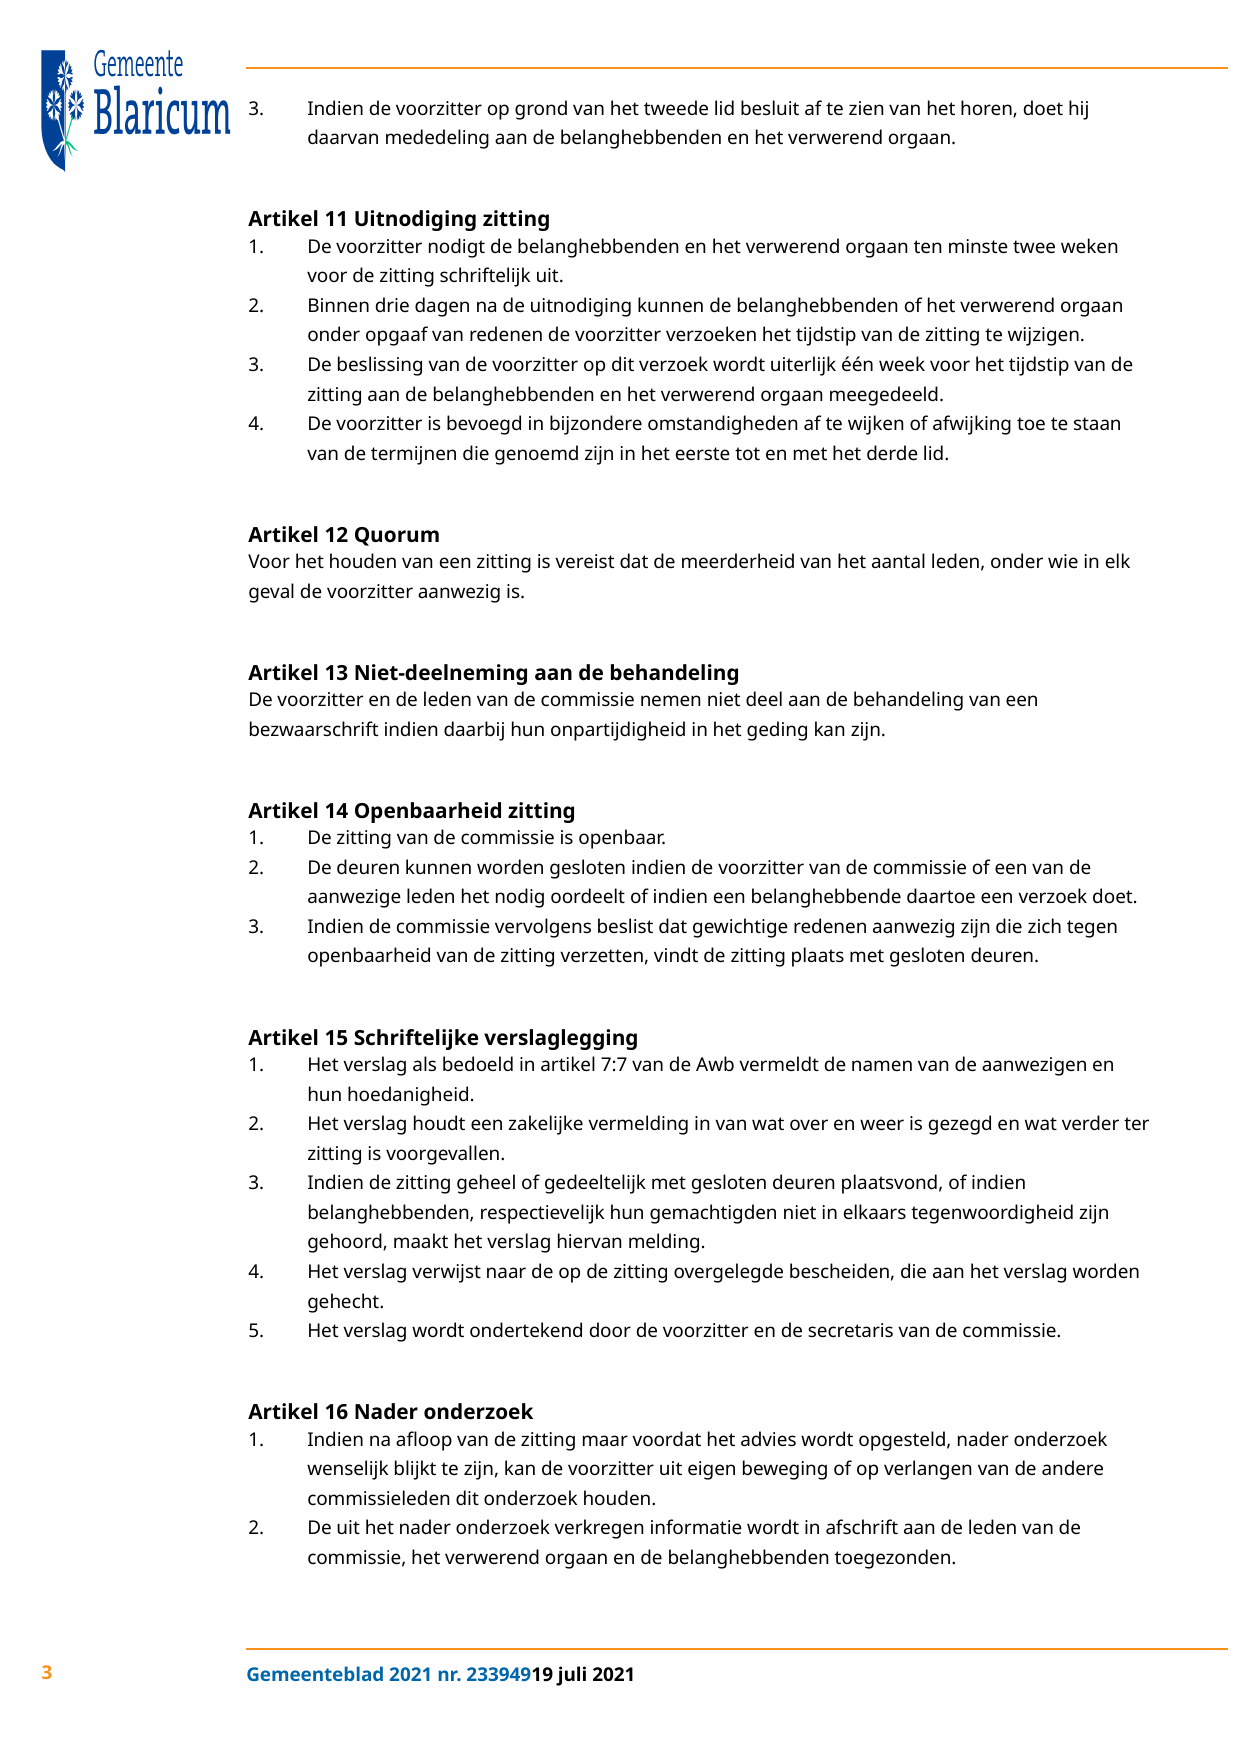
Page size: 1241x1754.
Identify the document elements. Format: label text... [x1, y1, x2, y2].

list Het verslag houdt een zakelijke vermelding in van wat over en weer is gezegd en wat verder ter zitting is voorgevallen. [248, 1110, 1152, 1166]
list Indien de voorzitter op grond van het tweede lid besluit af te zien van het horen, doet hij daarvan mededeling aan de belanghebbenden en het verwerend orgaan. [248, 95, 1152, 150]
text De voorzitter en de leden van de commissie nemen niet deel aan de behandeling van een bezwaarschrift indien daarbij hun onpartijdigheid in het geding kan zijn. [248, 686, 1152, 742]
list Indien na afloop van de zitting maar voordat het advies wordt opgesteld, nader onderzoek wenselijk blijkt te zijn, kan de voorzitter uit eigen beweging of op verlangen van de andere commissieleden dit onderzoek houden. [248, 1426, 1152, 1511]
text Artikel 13 Niet-deelneming aan de behandeling [248, 658, 1152, 686]
text Artikel 11 Uitnodiging zitting [248, 204, 1152, 233]
list De beslissing van de voorzitter op dit verzoek wordt uiterlijk één week voor het tijdstip van de zitting aan de belanghebbenden en het verwerend orgaan meegedeeld. [248, 351, 1152, 406]
list De zitting van de commissie is openbaar. [248, 824, 1152, 850]
list De uit het nader onderzoek verkregen informatie wordt in afschrift aan de leden van de commissie, het verwerend orgaan en de belanghebbenden toegezonden. [248, 1514, 1152, 1570]
text Artikel 16 Nader onderzoek [248, 1397, 1152, 1426]
list De voorzitter is bevoegd in bijzondere omstandigheden af te wijken of afwijking toe te staan van de termijnen die genoemd zijn in het eerste tot en met het derde lid. [248, 410, 1152, 466]
text Voor het houden van een zitting is vereist dat de meerderheid van het aantal leden, onder wie in elk geval de voorzitter aanwezig is. [248, 548, 1152, 604]
list Indien de commissie vervolgens beslist dat gewichtige redenen aanwezig zijn die zich tegen openbaarheid van de zitting verzetten, vindt de zitting plaats met gesloten deuren. [248, 913, 1152, 968]
text Artikel 14 Openbaarheid zitting [248, 796, 1152, 824]
list Het verslag als bedoeld in artikel 7:7 van de Awb vermeldt de namen van de aanwezigen en hun hoedanigheid. [248, 1051, 1152, 1106]
list Het verslag verwijst naar de op de zitting overgelegde bescheiden, die aan het verslag worden gehecht. [248, 1258, 1152, 1313]
picture [41, 47, 231, 172]
list De deuren kunnen worden gesloten indien de voorzitter van de commissie of een van de aanwezige leden het nodig oordeelt of indien een belanghebbende daartoe een verzoek doet. [248, 854, 1152, 909]
list Binnen drie dagen na de uitnodiging kunnen de belanghebbenden of het verwerend orgaan onder opgaaf van redenen de voorzitter verzoeken het tijdstip van de zitting te wijzigen. [248, 292, 1152, 347]
text Artikel 15 Schriftelijke verslaglegging [248, 1023, 1152, 1051]
list Het verslag wordt ondertekend door de voorzitter en de secretaris van de commissie. [248, 1317, 1152, 1343]
list Indien de zitting geheel of gedeeltelijk met gesloten deuren plaatsvond, of indien belanghebbenden, respectievelijk hun gemachtigden niet in elkaars tegenwoordigheid zijn gehoord, maakt het verslag hiervan melding. [248, 1169, 1152, 1254]
text Artikel 12 Quorum [248, 520, 1152, 548]
list De voorzitter nodigt de belanghebbenden en het verwerend orgaan ten minste twee weken voor de zitting schriftelijk uit. [248, 233, 1152, 288]
